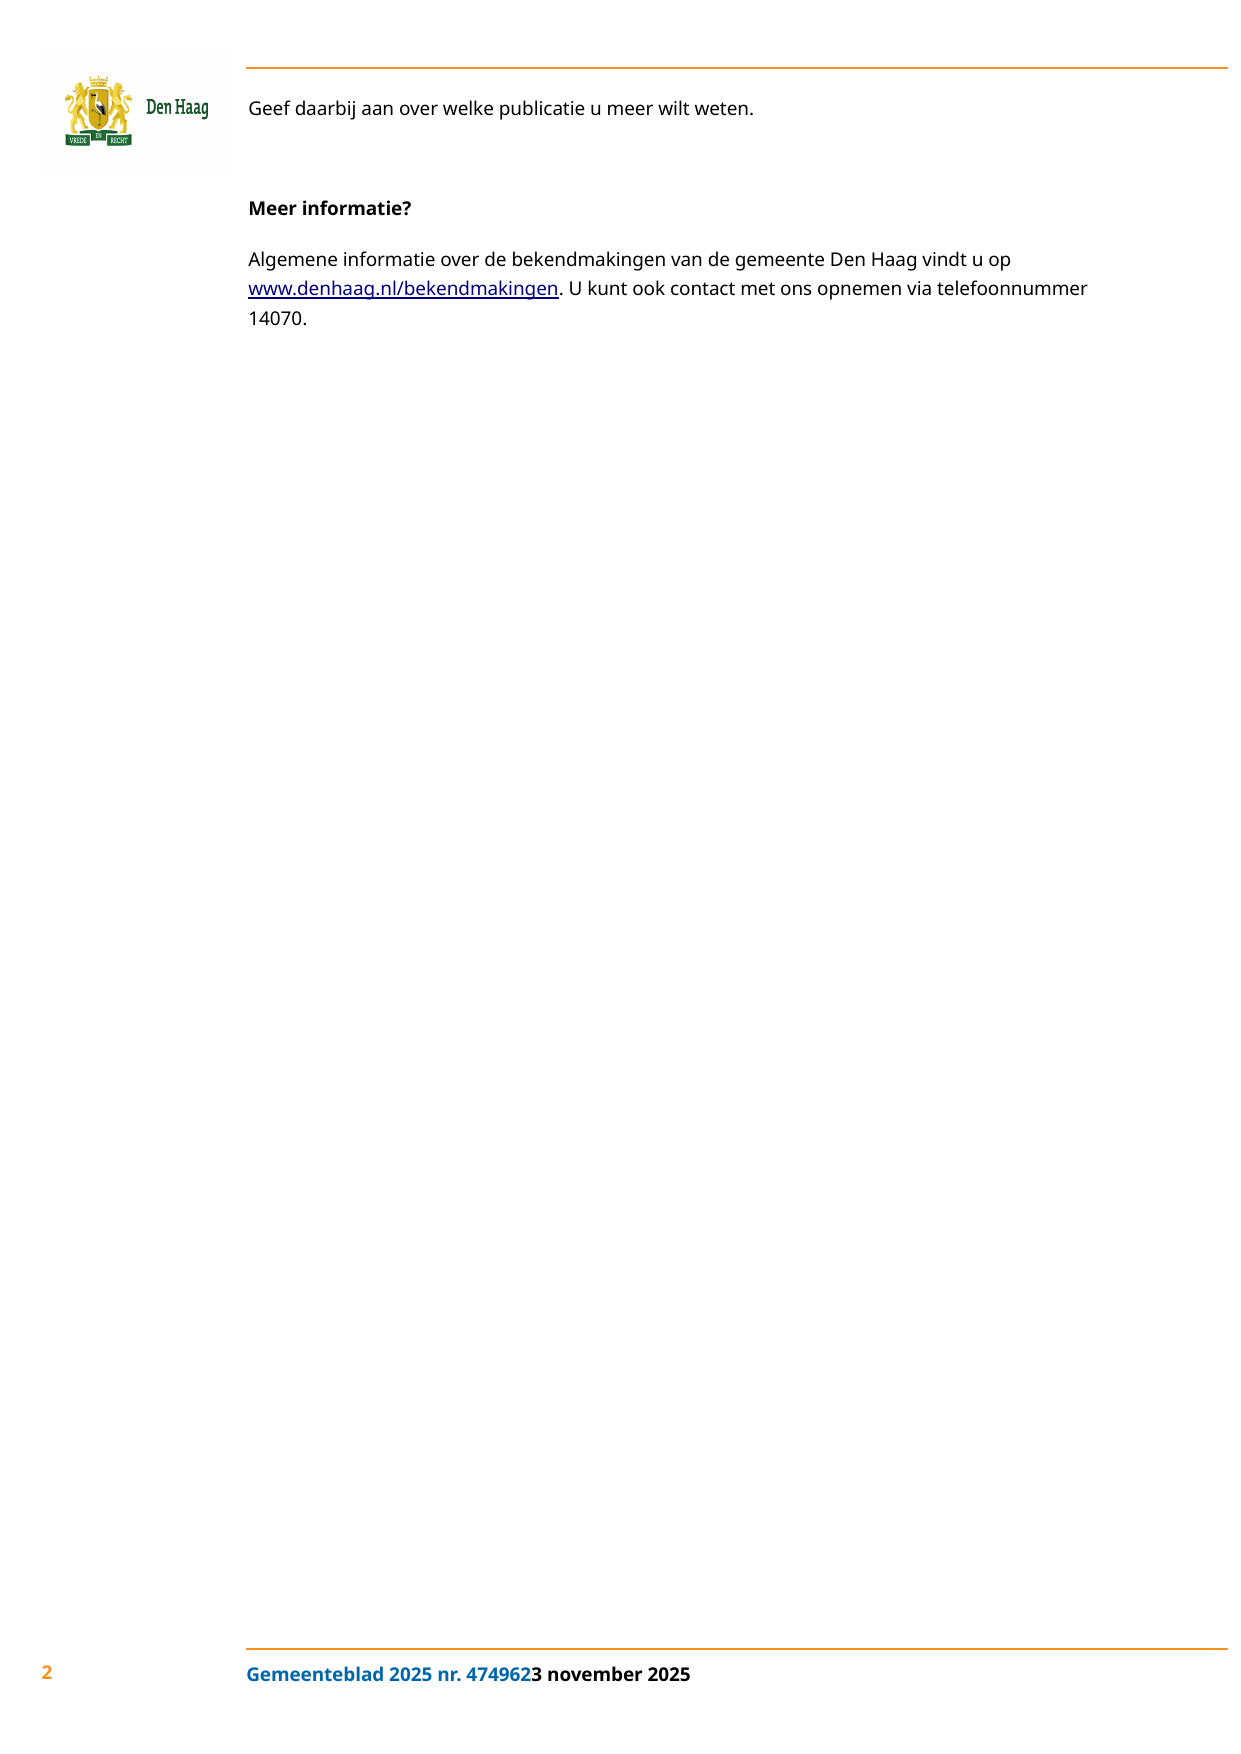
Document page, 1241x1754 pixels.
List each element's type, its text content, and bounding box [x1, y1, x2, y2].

picture [41, 47, 231, 172]
text Meer informatie? [248, 196, 1152, 221]
text Geef daarbij aan over welke publicatie u meer wilt weten. [248, 95, 1152, 121]
text Algemene informatie over de bekendmakingen van de gemeente Den Haag vindt u op www.denhaag.nl/bekendmakingen. U kunt ook contact met ons opnemen via telefoonnummer 14070. [248, 246, 1152, 331]
